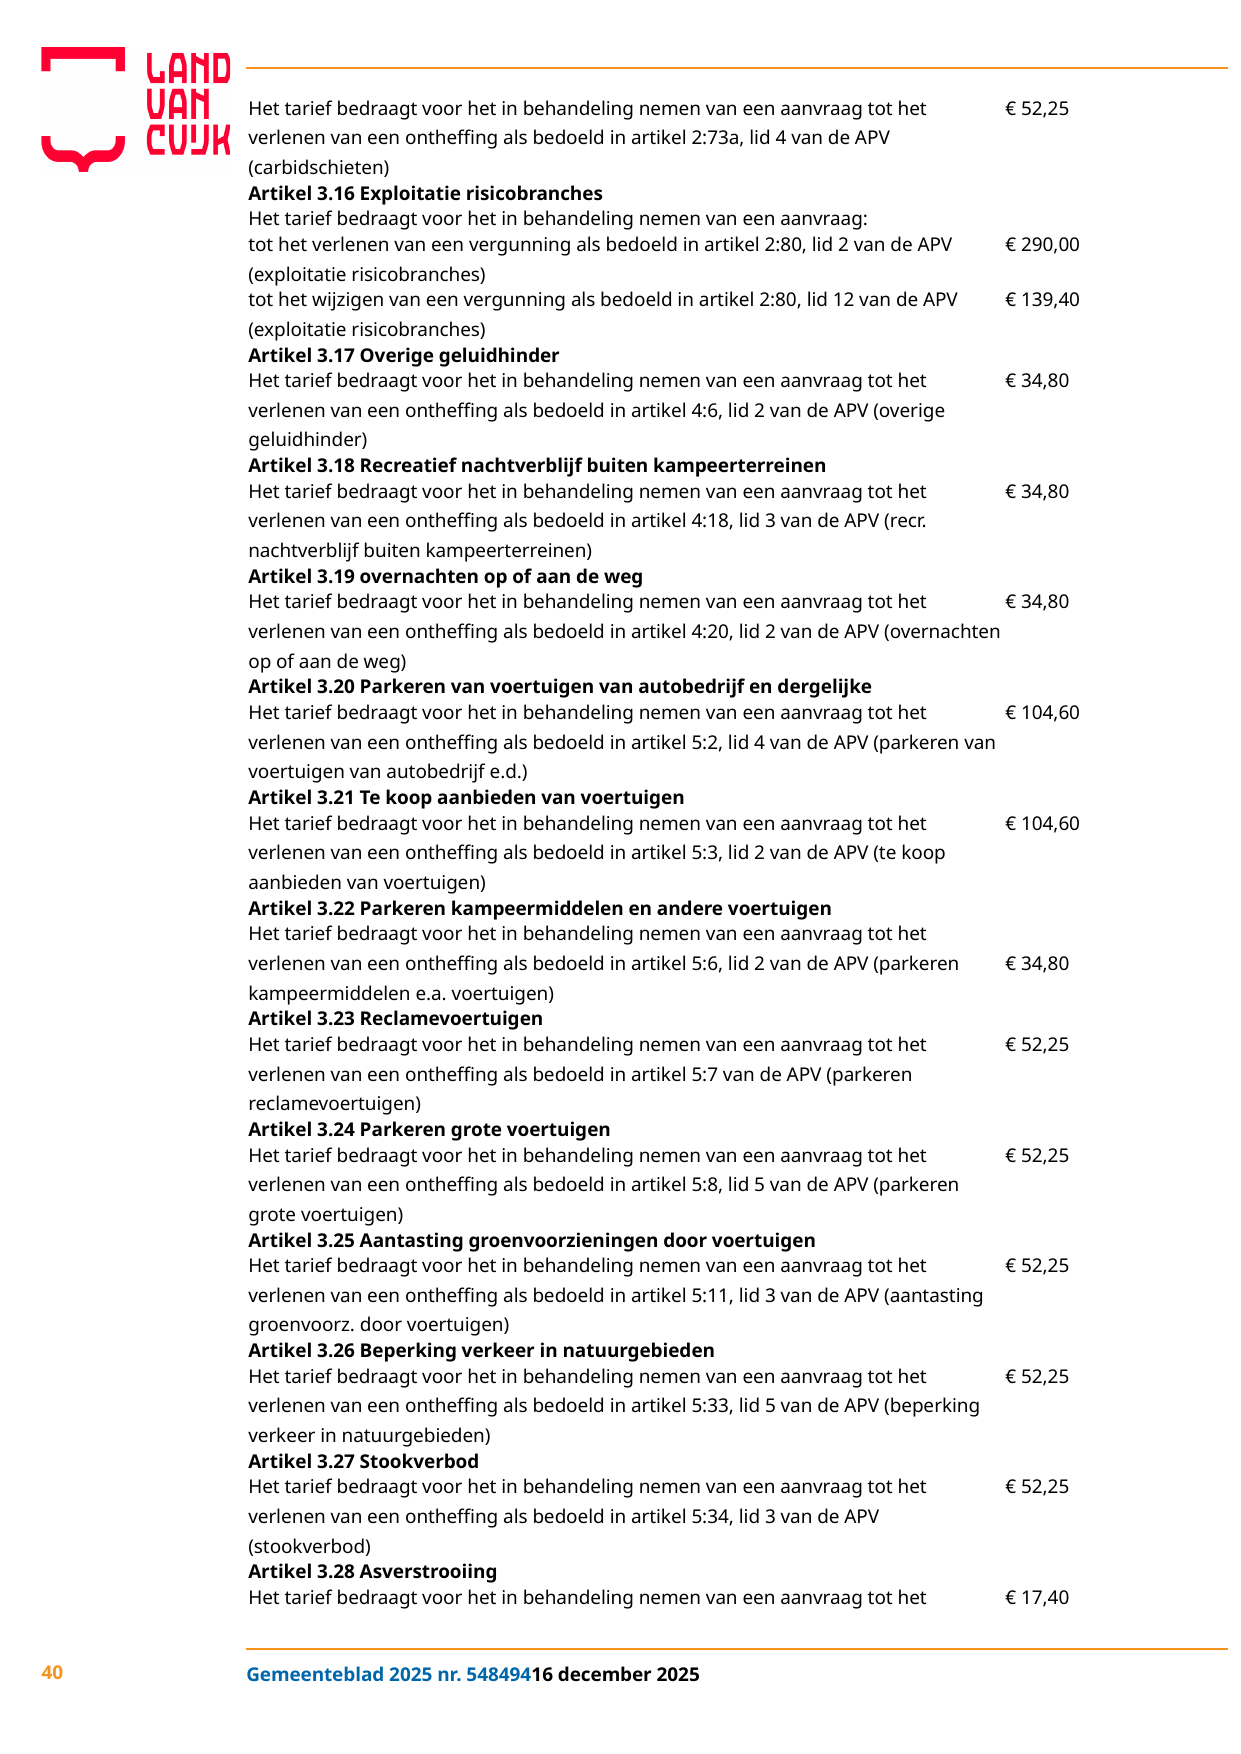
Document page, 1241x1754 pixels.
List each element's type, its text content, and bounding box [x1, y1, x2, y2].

table_cell [1005, 1338, 1152, 1363]
table_cell Het tarief bedraagt voor het in behandeling nemen van een aanvraag tot het verlenen van een ontheffing als bedoeld in artikel 2:73a, lid 4 van de APV (carbidschieten) [248, 95, 1005, 180]
table_cell Het tarief bedraagt voor het in behandeling nemen van een aanvraag tot het verlenen van een ontheffing als bedoeld in artikel 5:7 van de APV (parkeren reclamevoertuigen) [248, 1031, 1005, 1116]
table_cell € 34,80 [1005, 478, 1152, 563]
table_cell Artikel 3.22 Parkeren kampeermiddelen en andere voertuigen [248, 895, 1005, 921]
table_cell € 290,00 [1005, 231, 1152, 286]
table_cell tot het verlenen van een vergunning als bedoeld in artikel 2:80, lid 2 van de APV (exploitatie risicobranches) [248, 231, 1005, 286]
table_cell [1005, 674, 1152, 699]
table_cell € 104,60 [1005, 699, 1152, 784]
table_cell € 34,80 [1005, 589, 1152, 674]
table_cell [1005, 784, 1152, 810]
table_cell Artikel 3.18 Recreatief nachtverblijf buiten kampeerterreinen [248, 453, 1005, 478]
table_cell € 52,25 [1005, 1363, 1152, 1448]
table_cell Artikel 3.23 Reclamevoertuigen [248, 1006, 1005, 1031]
table_cell € 52,25 [1005, 1474, 1152, 1559]
table_cell [1005, 205, 1152, 231]
table_cell Het tarief bedraagt voor het in behandeling nemen van een aanvraag tot het verlenen van een ontheffing als bedoeld in artikel 5:2, lid 4 van de APV (parkeren van voertuigen van autobedrijf e.d.) [248, 699, 1005, 784]
picture [41, 47, 231, 172]
table_cell Het tarief bedraagt voor het in behandeling nemen van een aanvraag tot het verlenen van een ontheffing als bedoeld in artikel 5:8, lid 5 van de APV (parkeren grote voertuigen) [248, 1142, 1005, 1227]
table_cell [1005, 180, 1152, 205]
table_cell [1005, 1559, 1152, 1584]
table_cell [1005, 1227, 1152, 1252]
table_cell Het tarief bedraagt voor het in behandeling nemen van een aanvraag tot het verlenen van een ontheffing als bedoeld in artikel 5:34, lid 3 van de APV (stookverbod) [248, 1474, 1005, 1559]
table_cell € 52,25 [1005, 1253, 1152, 1337]
table_cell [1005, 1448, 1152, 1474]
table_cell Artikel 3.26 Beperking verkeer in natuurgebieden [248, 1338, 1005, 1363]
table_cell € 34,80 [1005, 921, 1152, 1006]
table_cell [1005, 895, 1152, 921]
table_cell € 104,60 [1005, 810, 1152, 895]
table_cell Het tarief bedraagt voor het in behandeling nemen van een aanvraag tot het verlenen van een ontheffing als bedoeld in artikel 4:20, lid 2 van de APV (overnachten op of aan de weg) [248, 589, 1005, 674]
table_cell Het tarief bedraagt voor het in behandeling nemen van een aanvraag tot het verlenen van een ontheffing als bedoeld in artikel 4:6, lid 2 van de APV (overige geluidhinder) [248, 368, 1005, 452]
table_cell [1005, 563, 1152, 589]
table_cell Artikel 3.24 Parkeren grote voertuigen [248, 1116, 1005, 1142]
table_cell Het tarief bedraagt voor het in behandeling nemen van een aanvraag tot het verlenen van een ontheffing als bedoeld in artikel 5:6, lid 2 van de APV (parkeren kampeermiddelen e.a. voertuigen) [248, 921, 1005, 1006]
table_cell Het tarief bedraagt voor het in behandeling nemen van een aanvraag tot het verlenen van een ontheffing als bedoeld in artikel 5:3, lid 2 van de APV (te koop aanbieden van voertuigen) [248, 810, 1005, 895]
table_cell [1005, 1116, 1152, 1142]
table_cell [1005, 453, 1152, 478]
table_cell Het tarief bedraagt voor het in behandeling nemen van een aanvraag tot het verlenen van een ontheffing als bedoeld in artikel 5:33, lid 5 van de APV (beperking verkeer in natuurgebieden) [248, 1363, 1005, 1448]
table_cell Artikel 3.16 Exploitatie risicobranches [248, 180, 1005, 205]
table_cell € 52,25 [1005, 95, 1152, 180]
table_cell [1005, 1006, 1152, 1031]
table_cell Artikel 3.17 Overige geluidhinder [248, 342, 1005, 367]
table_cell € 52,25 [1005, 1031, 1152, 1116]
table_cell Het tarief bedraagt voor het in behandeling nemen van een aanvraag tot het [248, 1584, 1005, 1610]
table_cell € 139,40 [1005, 286, 1152, 342]
table_cell Artikel 3.21 Te koop aanbieden van voertuigen [248, 784, 1005, 810]
table_cell Artikel 3.20 Parkeren van voertuigen van autobedrijf en dergelijke [248, 674, 1005, 699]
table_cell Artikel 3.25 Aantasting groenvoorzieningen door voertuigen [248, 1227, 1005, 1252]
table_cell Het tarief bedraagt voor het in behandeling nemen van een aanvraag: [248, 205, 1005, 231]
table_cell Artikel 3.19 overnachten op of aan de weg [248, 563, 1005, 589]
table_cell € 52,25 [1005, 1142, 1152, 1227]
table_cell Het tarief bedraagt voor het in behandeling nemen van een aanvraag tot het verlenen van een ontheffing als bedoeld in artikel 5:11, lid 3 van de APV (aantasting groenvoorz. door voertuigen) [248, 1253, 1005, 1337]
table_cell tot het wijzigen van een vergunning als bedoeld in artikel 2:80, lid 12 van de APV (exploitatie risicobranches) [248, 286, 1005, 342]
table_cell Het tarief bedraagt voor het in behandeling nemen van een aanvraag tot het verlenen van een ontheffing als bedoeld in artikel 4:18, lid 3 van de APV (recr. nachtverblijf buiten kampeerterreinen) [248, 478, 1005, 563]
table_cell Artikel 3.27 Stookverbod [248, 1448, 1005, 1474]
table_cell € 34,80 [1005, 368, 1152, 452]
table_cell [1005, 342, 1152, 367]
table_cell € 17,40 [1005, 1584, 1152, 1610]
table_cell Artikel 3.28 Asverstrooiing [248, 1559, 1005, 1584]
